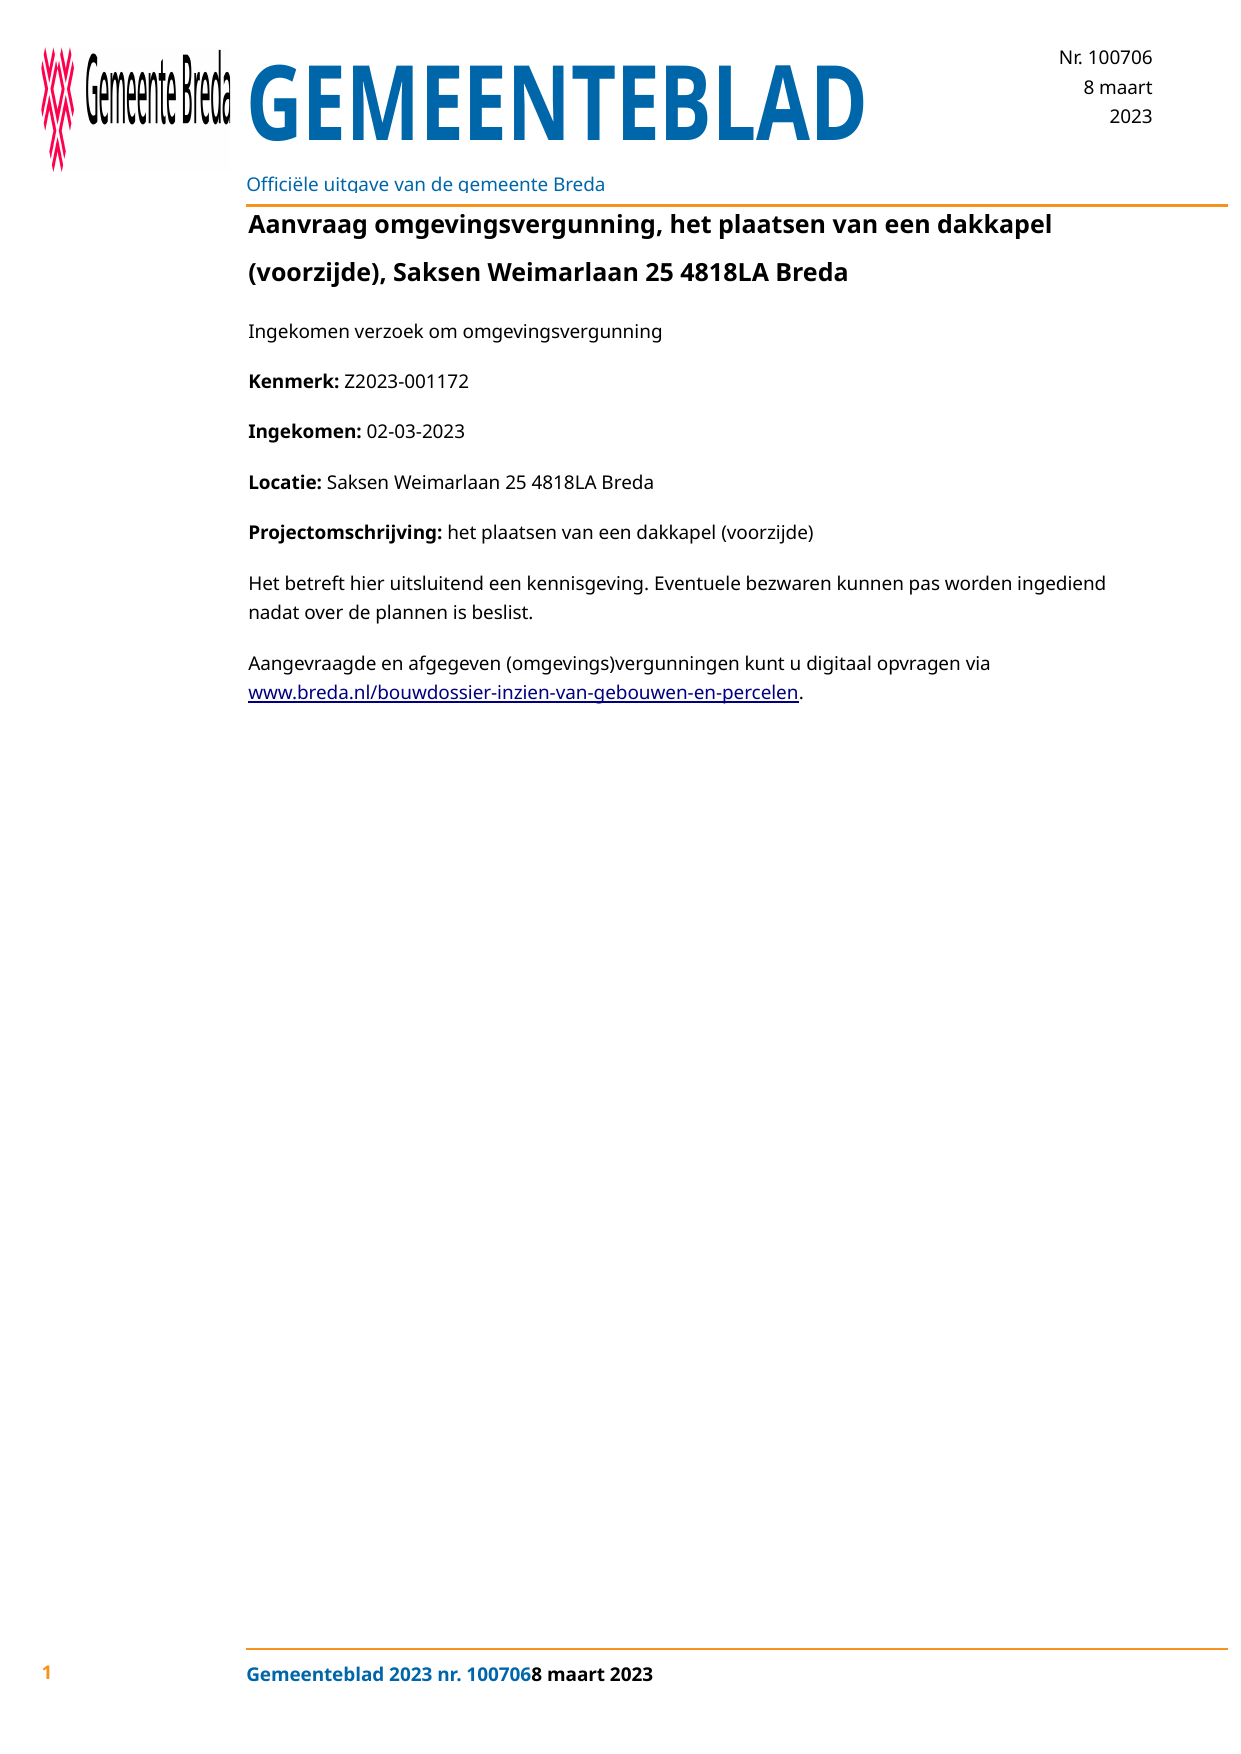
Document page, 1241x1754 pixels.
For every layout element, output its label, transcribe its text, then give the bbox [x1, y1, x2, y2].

text Locatie: Saksen Weimarlaan 25 4818LA Breda [248, 469, 1152, 495]
text Aanvraag omgevingsvergunning, het plaatsen van een dakkapel (voorzijde), Saksen Weimarlaan 25 4818LA Breda [248, 207, 1152, 288]
text Projectomschrijving: het plaatsen van een dakkapel (voorzijde) [248, 519, 1152, 545]
text Ingekomen verzoek om omgevingsvergunning [248, 318, 1152, 344]
text Ingekomen: 02-03-2023 [248, 419, 1152, 444]
picture [41, 47, 231, 172]
text Kenmerk: Z2023-001172 [248, 368, 1152, 394]
text Het betreft hier uitsluitend een kennisgeving. Eventuele bezwaren kunnen pas worden ingediend nadat over de plannen is beslist. [248, 570, 1152, 625]
text Aangevraagde en afgegeven (omgevings)vergunningen kunt u digitaal opvragen via www.breda.nl/bouwdossier-inzien-van-gebouwen-en-percelen. [248, 650, 1152, 705]
